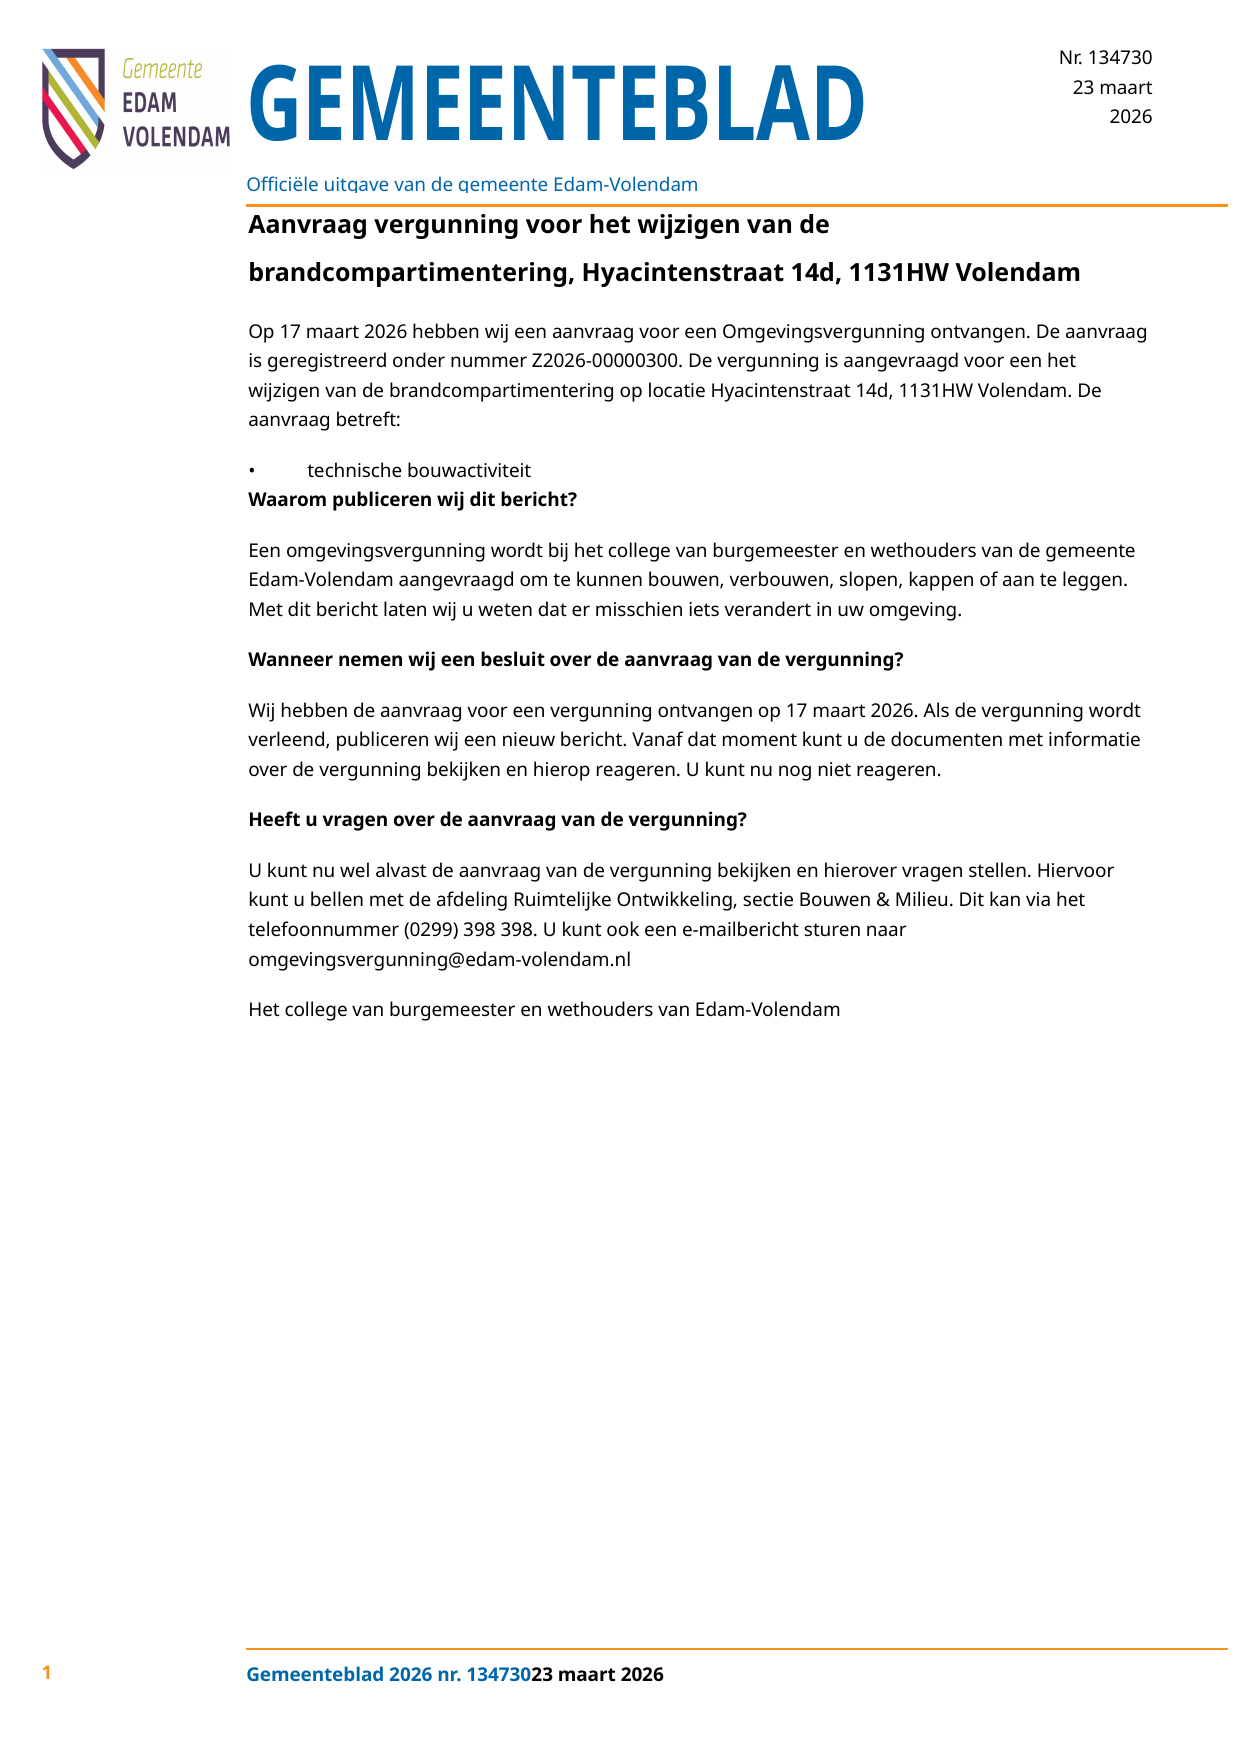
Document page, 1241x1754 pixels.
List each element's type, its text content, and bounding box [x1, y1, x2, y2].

text Op 17 maart 2026 hebben wij een aanvraag voor een Omgevingsvergunning ontvangen. De aanvraag is geregistreerd onder nummer Z2026-00000300. De vergunning is aangevraagd voor een het wijzigen van de brandcompartimentering op locatie Hyacintenstraat 14d, 1131HW Volendam. De aanvraag betreft: [248, 318, 1152, 432]
text Wij hebben de aanvraag voor een vergunning ontvangen op 17 maart 2026. Als de vergunning wordt verleend, publiceren wij een nieuw bericht. Vanaf dat moment kunt u de documenten met informatie over de vergunning bekijken en hierop reageren. U kunt nu nog niet reageren. [248, 697, 1152, 782]
text Het college van burgemeester en wethouders van Edam-Volendam [248, 996, 1152, 1022]
text Heeft u vragen over de aanvraag van de vergunning? [248, 807, 1152, 832]
picture [41, 47, 231, 172]
text Een omgevingsvergunning wordt bij het college van burgemeester en wethouders van de gemeente Edam-Volendam aangevraagd om te kunnen bouwen, verbouwen, slopen, kappen of aan te leggen. Met dit bericht laten wij u weten dat er misschien iets verandert in uw omgeving. [248, 537, 1152, 622]
text Waarom publiceren wij dit bericht? [248, 487, 1152, 512]
text U kunt nu wel alvast de aanvraag van de vergunning bekijken en hierover vragen stellen. Hiervoor kunt u bellen met de afdeling Ruimtelijke Ontwikkeling, sectie Bouwen & Milieu. Dit kan via het telefoonnummer (0299) 398 398. U kunt ook een e-mailbericht sturen naar omgevingsvergunning@edam-volendam.nl [248, 857, 1152, 972]
text Aanvraag vergunning voor het wijzigen van de brandcompartimentering, Hyacintenstraat 14d, 1131HW Volendam [248, 207, 1152, 288]
list technische bouwactiviteit [248, 457, 1152, 483]
text Wanneer nemen wij een besluit over de aanvraag van de vergunning? [248, 647, 1152, 672]
